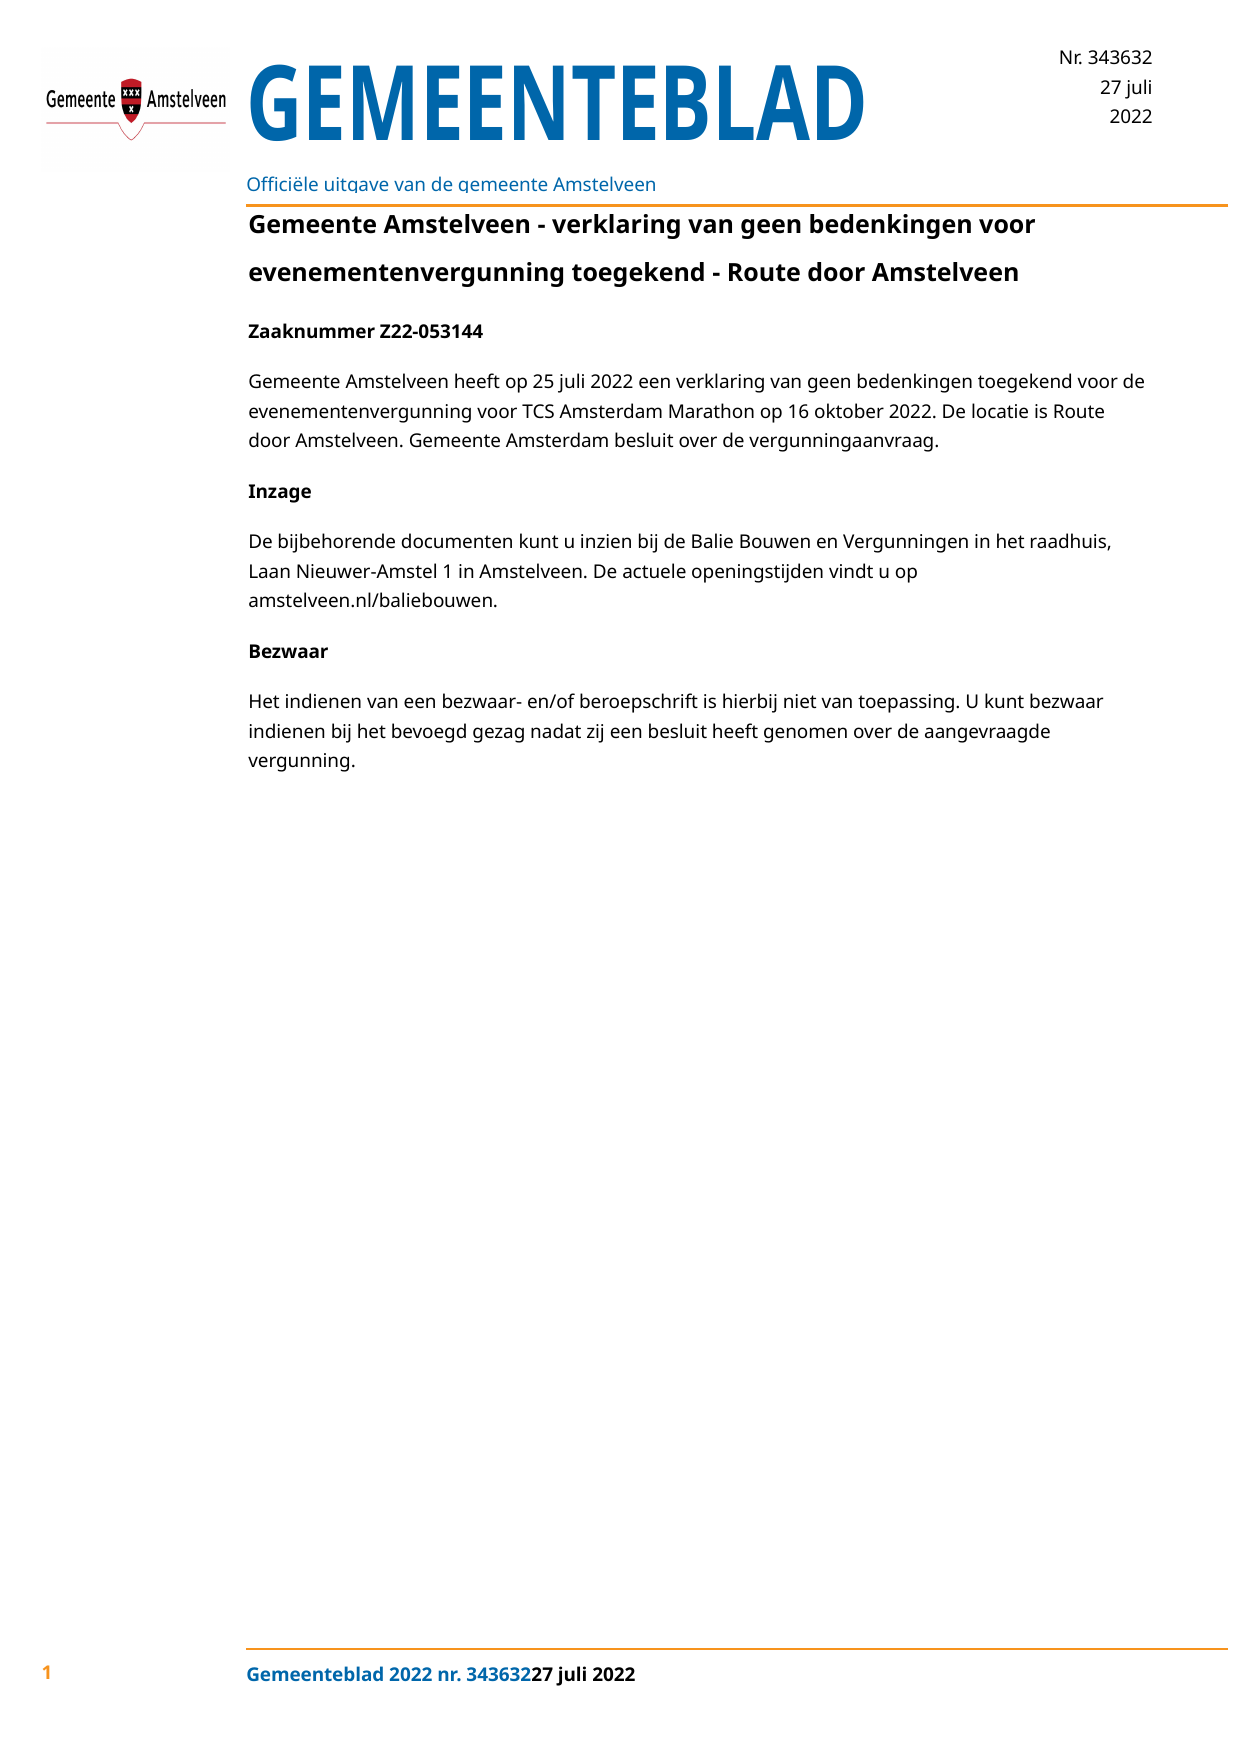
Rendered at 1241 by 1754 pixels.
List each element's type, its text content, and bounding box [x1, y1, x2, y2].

text Inzage [248, 478, 1152, 504]
text Bezwaar [248, 638, 1152, 664]
text Gemeente Amstelveen - verklaring van geen bedenkingen voor evenementenvergunning toegekend - Route door Amstelveen [248, 207, 1152, 288]
text De bijbehorende documenten kunt u inzien bij de Balie Bouwen en Vergunningen in het raadhuis, Laan Nieuwer-Amstel 1 in Amstelveen. De actuele openingstijden vindt u op amstelveen.nl/baliebouwen. [248, 528, 1152, 613]
text Gemeente Amstelveen heeft op 25 juli 2022 een verklaring van geen bedenkingen toegekend voor de evenementenvergunning voor TCS Amsterdam Marathon op 16 oktober 2022. De locatie is Route door Amstelveen. Gemeente Amsterdam besluit over de vergunningaanvraag. [248, 368, 1152, 453]
text Zaaknummer Z22-053144 [248, 318, 1152, 344]
text Het indienen van een bezwaar- en/of beroepschrift is hierbij niet van toepassing. U kunt bezwaar indienen bij het bevoegd gezag nadat zij een besluit heeft genomen over de aangevraagde vergunning. [248, 688, 1152, 773]
picture [41, 47, 231, 172]
